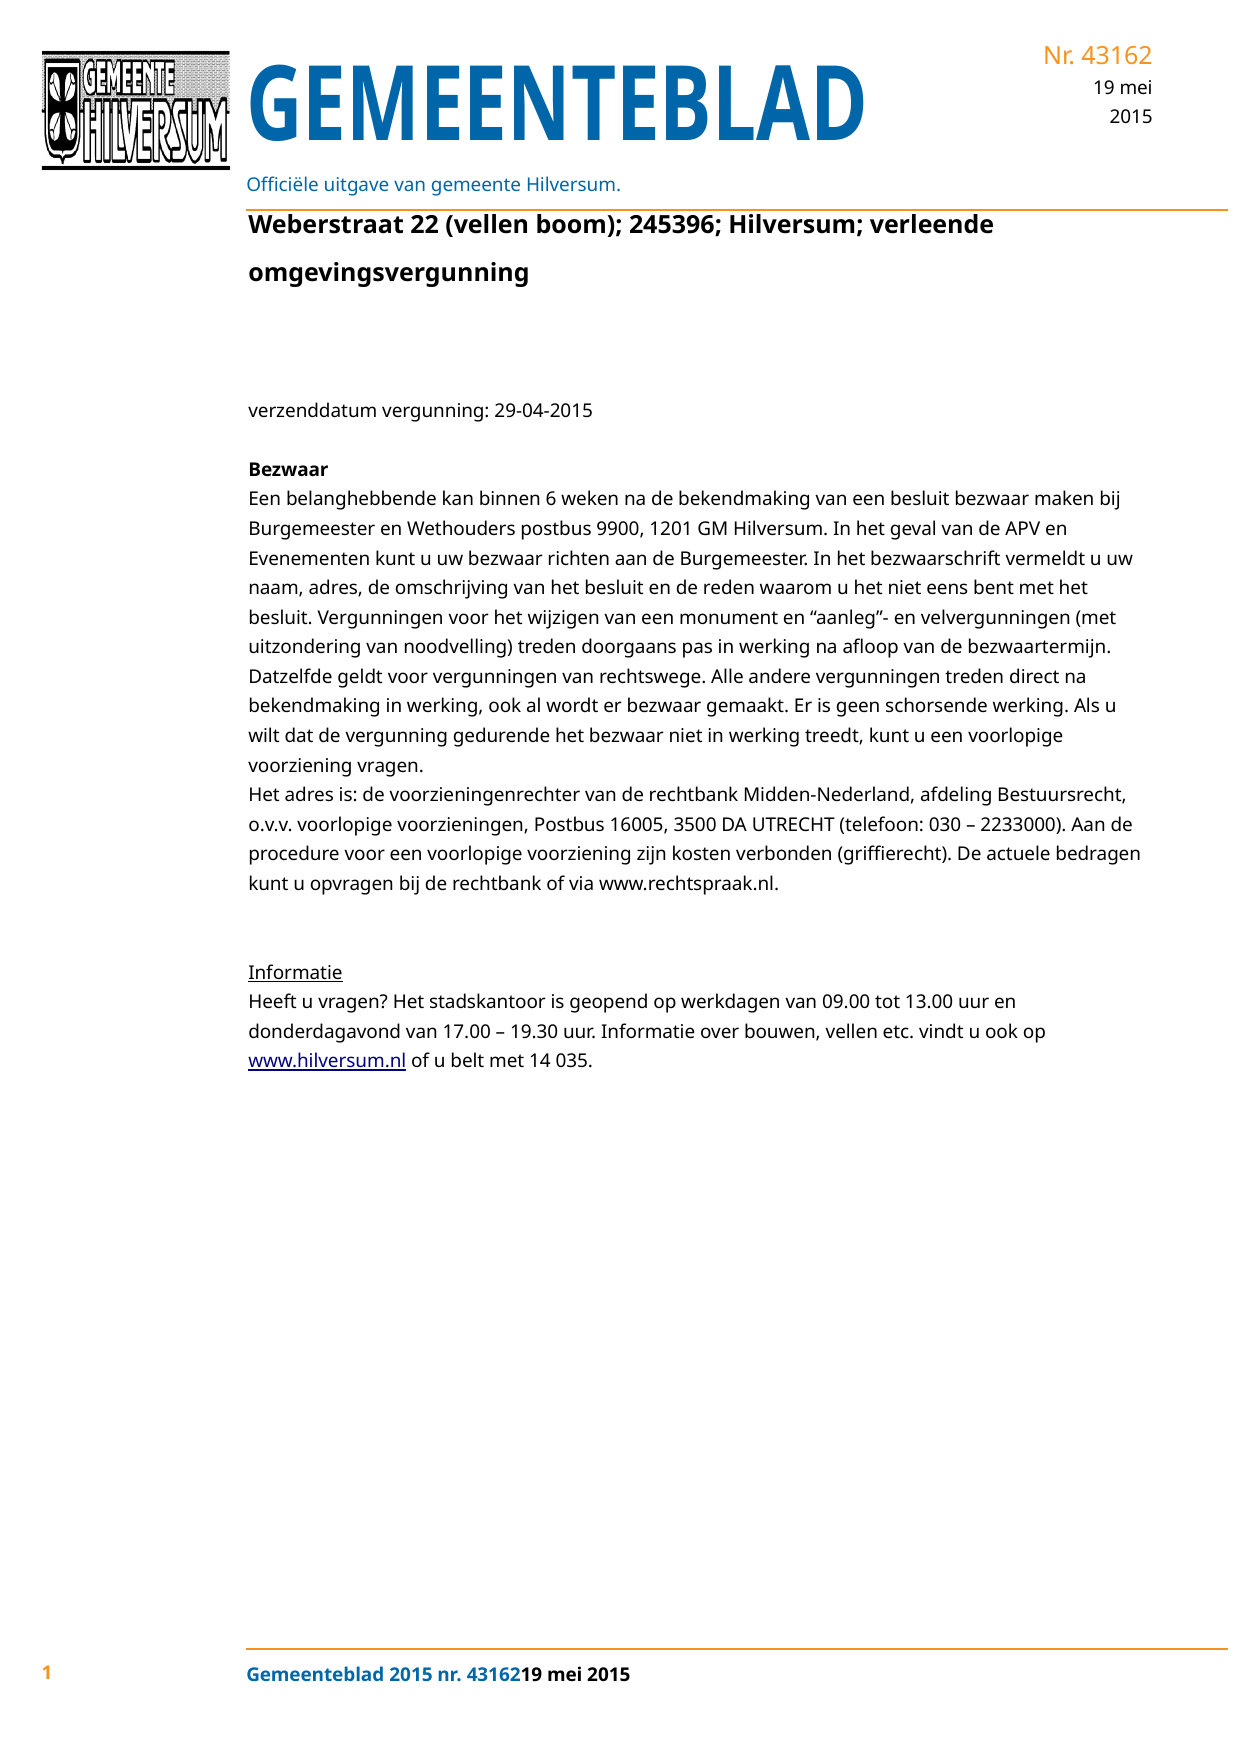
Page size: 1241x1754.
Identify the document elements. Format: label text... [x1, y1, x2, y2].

text Het adres is: de voorzieningenrechter van de rechtbank Midden-Nederland, afdeling Bestuursrecht, o.v.v. voorlopige voorzieningen, Postbus 16005, 3500 DA UTRECHT (telefoon: 030 – 2233000). Aan de procedure voor een voorlopige voorziening zijn kosten verbonden (griffierecht). De actuele bedragen kunt u opvragen bij de rechtbank of via www.rechtspraak.nl. [248, 781, 1152, 896]
text Heeft u vragen? Het stadskantoor is geopend op werkdagen van 09.00 tot 13.00 uur en donderdagavond van 17.00 – 19.30 uur. Informatie over bouwen, vellen etc. vindt u ook op www.hilversum.nl of u belt met 14 035. [248, 988, 1152, 1073]
text Een belanghebbende kan binnen 6 weken na de bekendmaking van een besluit bezwaar maken bij Burgemeester en Wethouders postbus 9900, 1201 GM Hilversum. In het geval van de APV en Evenementen kunt u uw bezwaar richten aan de Burgemeester. In het bezwaarschrift vermeldt u uw naam, adres, de omschrijving van het besluit en de reden waarom u het niet eens bent met het besluit. Vergunningen voor het wijzigen van een monument en “aanleg”- en velvergunningen (met uitzondering van noodvelling) treden doorgaans pas in werking na afloop van de bezwaartermijn. Datzelfde geldt voor vergunningen van rechtswege. Alle andere vergunningen treden direct na bekendmaking in werking, ook al wordt er bezwaar gemaakt. Er is geen schorsende werking. Als u wilt dat de vergunning gedurende het bezwaar niet in werking treedt, kunt u een voorlopige voorziening vragen. [248, 486, 1152, 777]
text Weberstraat 22 (vellen boom); 245396; Hilversum; verleende omgevingsvergunning [248, 211, 1152, 288]
text Informatie [248, 959, 1152, 984]
text verzenddatum vergunning: 29-04-2015 [248, 397, 1152, 422]
text Bezwaar [248, 456, 1152, 482]
picture [41, 47, 231, 172]
